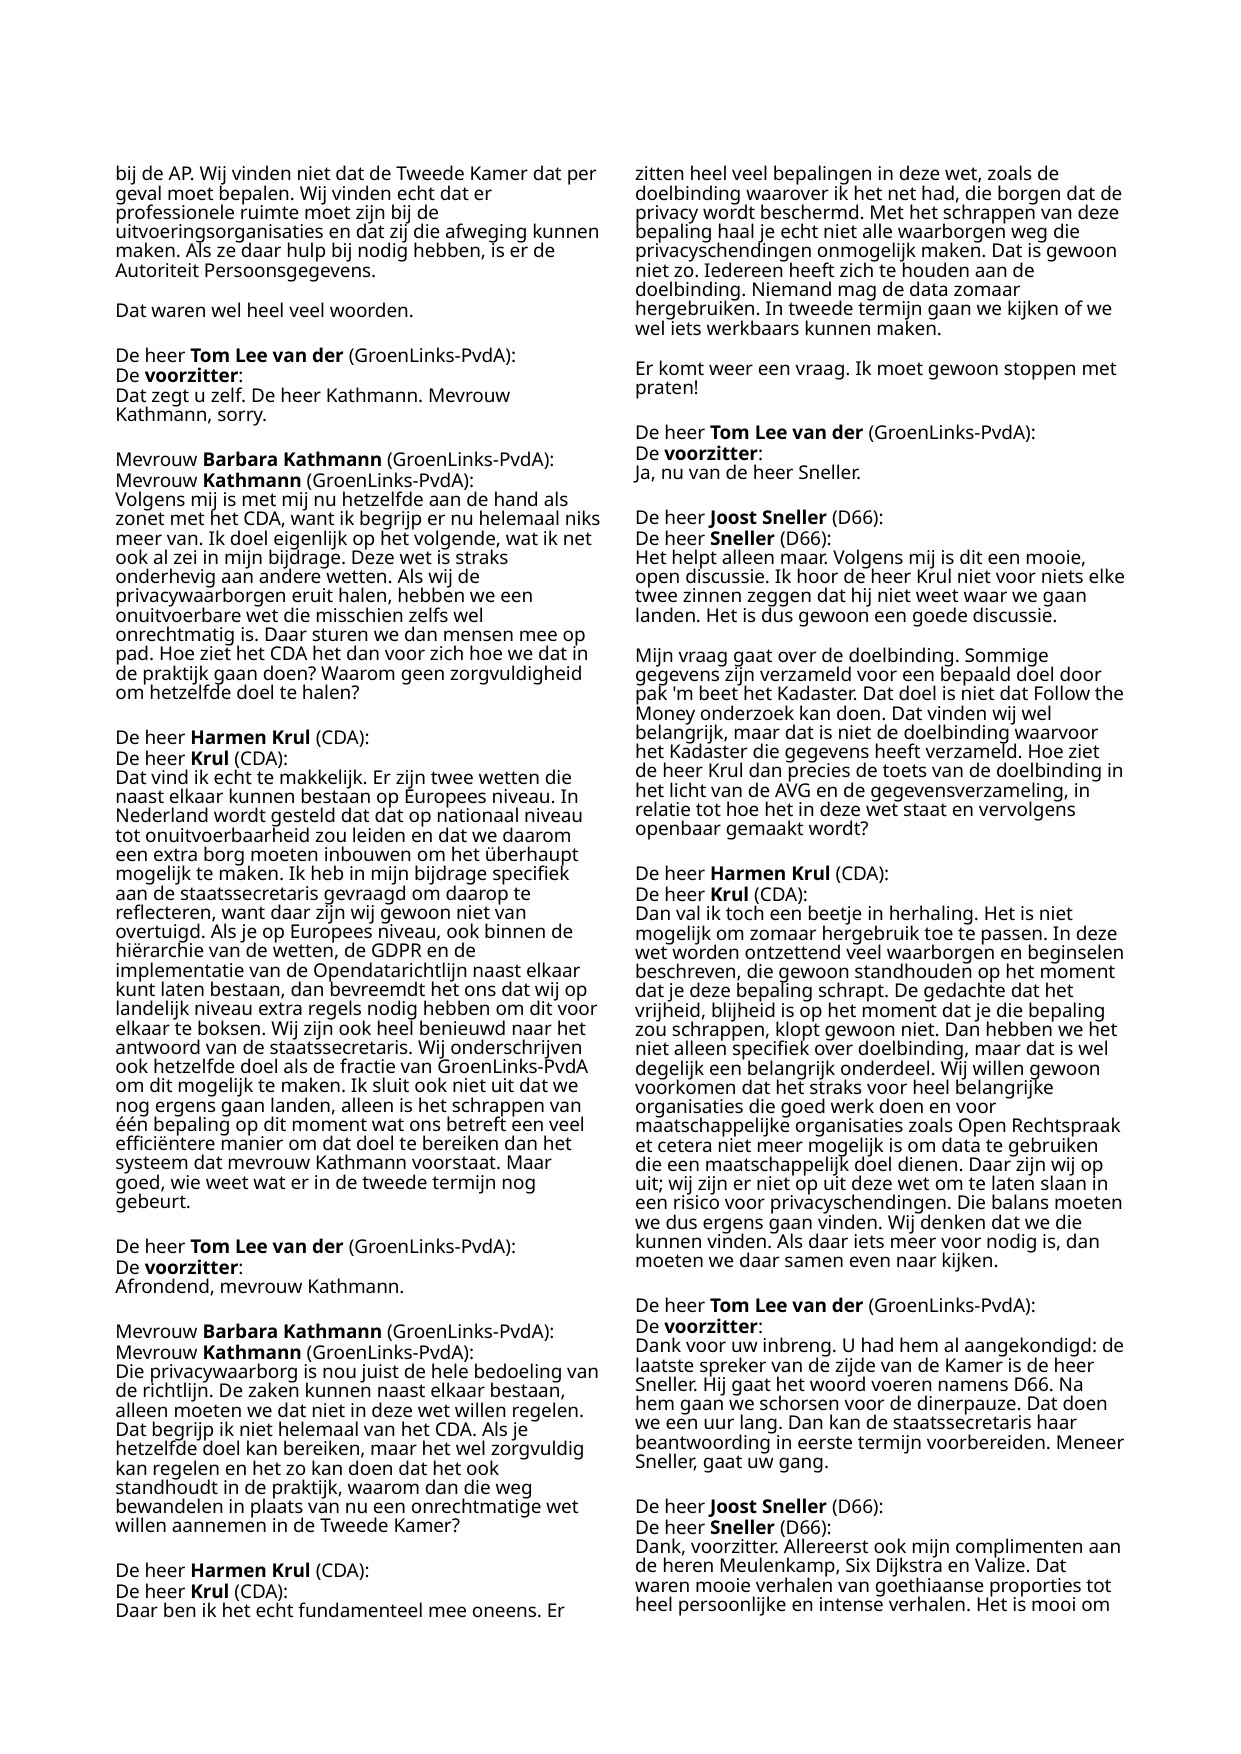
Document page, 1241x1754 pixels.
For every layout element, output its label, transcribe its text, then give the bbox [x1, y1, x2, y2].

text De heer Sneller (D66): [635, 530, 1125, 549]
text De voorzitter: [115, 1259, 605, 1278]
text Volgens mij is met mij nu hetzelfde aan de hand als zonet met het CDA, want ik begrijp er nu helemaal niks meer van. Ik doel eigenlijk op het volgende, wat ik net ook al zei in mijn bijdrage. Deze wet is straks onderhevig aan andere wetten. Als wij de privacywaarborgen eruit halen, hebben we een onuitvoerbare wet die misschien zelfs wel onrechtmatig is. Daar sturen we dan mensen mee op pad. Hoe ziet het CDA het dan voor zich hoe we dat in de praktijk gaan doen? Waarom geen zorgvuldigheid om hetzelfde doel te halen? [115, 491, 605, 703]
text Die privacywaarborg is nou juist de hele bedoeling van de richtlijn. De zaken kunnen naast elkaar bestaan, alleen moeten we dat niet in deze wet willen regelen. Dat begrijp ik niet helemaal van het CDA. Als je hetzelfde doel kan bereiken, maar het wel zorgvuldig kan regelen en het zo kan doen dat het ook standhoudt in de praktijk, waarom dan die weg bewandelen in plaats van nu een onrechtmatige wet willen aannemen in de Tweede Kamer? [115, 1363, 605, 1537]
text Mevrouw Kathmann (GroenLinks-PvdA): [115, 1344, 605, 1363]
text Dat waren wel heel veel woorden. [115, 302, 605, 321]
text De heer Tom Lee van der (GroenLinks-PvdA): [115, 342, 605, 367]
text De heer Tom Lee van der (GroenLinks-PvdA): [635, 419, 1125, 444]
text De heer Krul (CDA): [115, 750, 605, 769]
text De voorzitter: [115, 367, 605, 387]
text Mevrouw Kathmann (GroenLinks-PvdA): [115, 472, 605, 491]
text De voorzitter: [635, 1318, 1125, 1337]
text Dat zegt u zelf. De heer Kathmann. Mevrouw Kathmann, sorry. [115, 387, 605, 425]
text De heer Tom Lee van der (GroenLinks-PvdA): [635, 1292, 1125, 1318]
text De heer Joost Sneller (D66): [635, 504, 1125, 530]
text zitten heel veel bepalingen in deze wet, zoals de doelbinding waarover ik het net had, die borgen dat de privacy wordt beschermd. Met het schrappen van deze bepaling haal je echt niet alle waarborgen weg die privacyschendingen onmogelijk maken. Dat is gewoon niet zo. Iedereen heeft zich te houden aan de doelbinding. Niemand mag de data zomaar hergebruiken. In tweede termijn gaan we kijken of we wel iets werkbaars kunnen maken. [635, 165, 1125, 339]
text Dank, voorzitter. Allereerst ook mijn complimenten aan de heren Meulenkamp, Six Dijkstra en Valize. Dat waren mooie verhalen van goethiaanse proporties tot heel persoonlijke en intense verhalen. Het is mooi om [635, 1538, 1125, 1615]
text Ja, nu van de heer Sneller. [635, 464, 1125, 483]
text Dat vind ik echt te makkelijk. Er zijn twee wetten die naast elkaar kunnen bestaan op Europees niveau. In Nederland wordt gesteld dat dat op nationaal niveau tot onuitvoerbaarheid zou leiden en dat we daarom een extra borg moeten inbouwen om het überhaupt mogelijk te maken. Ik heb in mijn bijdrage specifiek aan de staatssecretaris gevraagd om daarop te reflecteren, want daar zijn wij gewoon niet van overtuigd. Als je op Europees niveau, ook binnen de hiërarchie van de wetten, de GDPR en de implementatie van de Opendatarichtlijn naast elkaar kunt laten bestaan, dan bevreemdt het ons dat wij op landelijk niveau extra regels nodig hebben om dit voor elkaar te boksen. Wij zijn ook heel benieuwd naar het antwoord van de staatssecretaris. Wij onderschrijven ook hetzelfde doel als de fractie van GroenLinks-PvdA om dit mogelijk te maken. Ik sluit ook niet uit dat we nog ergens gaan landen, alleen is het schrappen van één bepaling op dit moment wat ons betreft een veel efficiëntere manier om dat doel te bereiken dan het systeem dat mevrouw Kathmann voorstaat. Maar goed, wie weet wat er in de tweede termijn nog gebeurt. [115, 769, 605, 1212]
text Het helpt alleen maar. Volgens mij is dit een mooie, open discussie. Ik hoor de heer Krul niet voor niets elke twee zinnen zeggen dat hij niet weet waar we gaan landen. Het is dus gewoon een goede discussie. [635, 549, 1125, 626]
text De heer Krul (CDA): [115, 1583, 605, 1602]
text De heer Tom Lee van der (GroenLinks-PvdA): [115, 1233, 605, 1259]
text De heer Joost Sneller (D66): [635, 1493, 1125, 1519]
text Afrondend, mevrouw Kathmann. [115, 1278, 605, 1297]
text De heer Krul (CDA): [635, 886, 1125, 905]
text Mevrouw Barbara Kathmann (GroenLinks-PvdA): [115, 446, 605, 472]
text De heer Sneller (D66): [635, 1519, 1125, 1538]
text Daar ben ik het echt fundamenteel mee oneens. Er [115, 1602, 605, 1622]
text bij de AP. Wij vinden niet dat de Tweede Kamer dat per geval moet bepalen. Wij vinden echt dat er professionele ruimte moet zijn bij de uitvoeringsorganisaties en dat zij die afweging kunnen maken. Als ze daar hulp bij nodig hebben, is er de Autoriteit Persoonsgegevens. [115, 165, 605, 281]
text De heer Harmen Krul (CDA): [115, 724, 605, 750]
text De heer Harmen Krul (CDA): [635, 860, 1125, 886]
text De heer Harmen Krul (CDA): [115, 1557, 605, 1583]
text Mijn vraag gaat over de doelbinding. Sommige gegevens zijn verzameld voor een bepaald doel door pak 'm beet het Kadaster. Dat doel is niet dat Follow the Money onderzoek kan doen. Dat vinden wij wel belangrijk, maar dat is niet de doelbinding waarvoor het Kadaster die gegevens heeft verzameld. Hoe ziet de heer Krul dan precies de toets van de doelbinding in het licht van de AVG en de gegevensverzameling, in relatie tot hoe het in deze wet staat en vervolgens openbaar gemaakt wordt? [635, 647, 1125, 839]
text Dank voor uw inbreng. U had hem al aangekondigd: de laatste spreker van de zijde van de Kamer is de heer Sneller. Hij gaat het woord voeren namens D66. Na hem gaan we schorsen voor de dinerpauze. Dat doen we een uur lang. Dan kan de staatssecretaris haar beantwoording in eerste termijn voorbereiden. Meneer Sneller, gaat uw gang. [635, 1337, 1125, 1472]
text Dan val ik toch een beetje in herhaling. Het is niet mogelijk om zomaar hergebruik toe te passen. In deze wet worden ontzettend veel waarborgen en beginselen beschreven, die gewoon standhouden op het moment dat je deze bepaling schrapt. De gedachte dat het vrijheid, blijheid is op het moment dat je die bepaling zou schrappen, klopt gewoon niet. Dan hebben we het niet alleen specifiek over doelbinding, maar dat is wel degelijk een belangrijk onderdeel. Wij willen gewoon voorkomen dat het straks voor heel belangrijke organisaties die goed werk doen en voor maatschappelijke organisaties zoals Open Rechtspraak et cetera niet meer mogelijk is om data te gebruiken die een maatschappelijk doel dienen. Daar zijn wij op uit; wij zijn er niet op uit deze wet om te laten slaan in een risico voor privacyschendingen. Die balans moeten we dus ergens gaan vinden. Wij denken dat we die kunnen vinden. Als daar iets meer voor nodig is, dan moeten we daar samen even naar kijken. [635, 905, 1125, 1271]
text Mevrouw Barbara Kathmann (GroenLinks-PvdA): [115, 1318, 605, 1344]
text De voorzitter: [635, 444, 1125, 464]
text Er komt weer een vraag. Ik moet gewoon stoppen met praten! [635, 359, 1125, 398]
